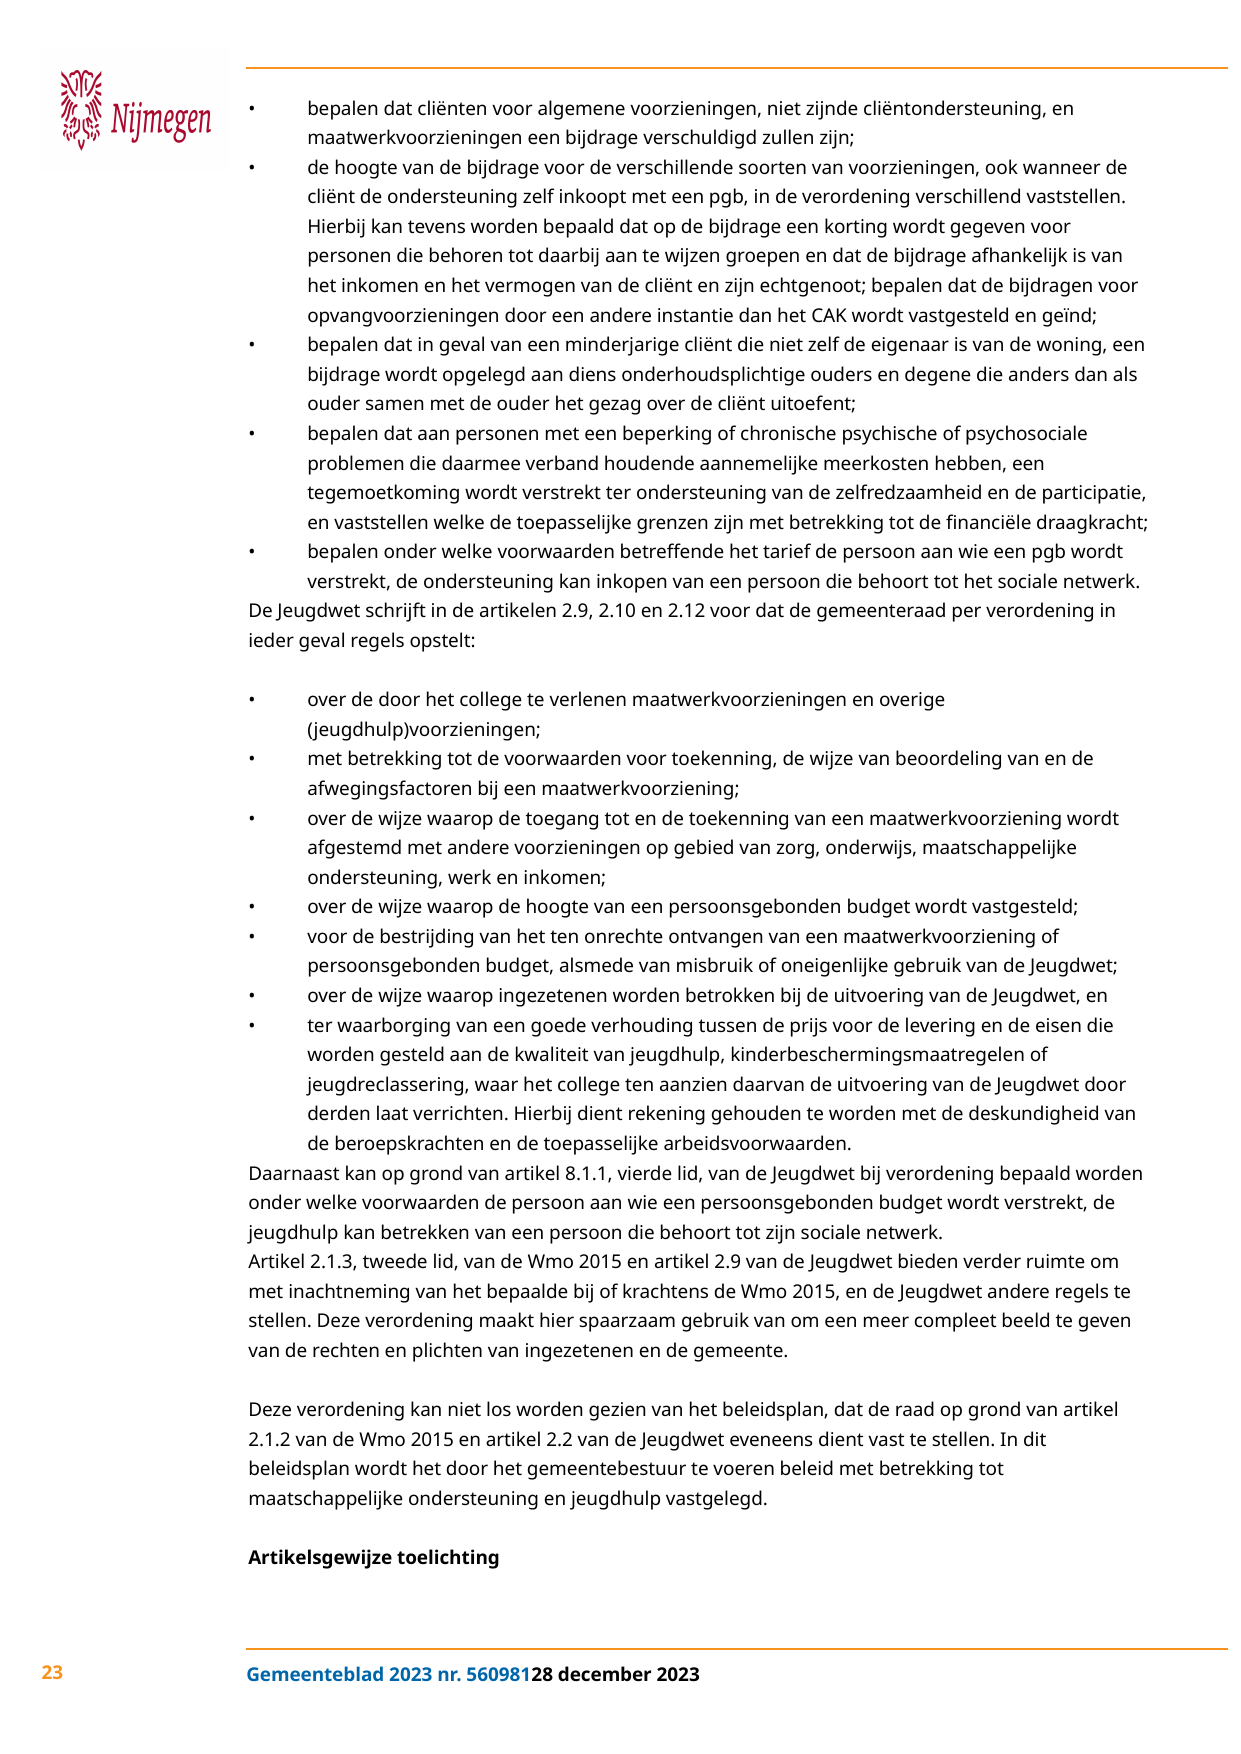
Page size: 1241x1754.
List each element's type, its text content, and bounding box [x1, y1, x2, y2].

picture [41, 47, 231, 172]
list over de wijze waarop de hoogte van een persoonsgebonden budget wordt vastgesteld; [248, 893, 1152, 919]
list ter waarborging van een goede verhouding tussen de prijs voor de levering en de eisen die worden gesteld aan de kwaliteit van jeugdhulp, kinderbeschermingsmaatregelen of jeugdreclassering, waar het college ten aanzien daarvan de uitvoering van de Jeugdwet door derden laat verrichten. Hierbij dient rekening gehouden te worden met de deskundigheid van de beroepskrachten en de toepasselijke arbeidsvoorwaarden. [248, 1012, 1152, 1156]
list bepalen dat in geval van een minderjarige cliënt die niet zelf de eigenaar is van de woning, een bijdrage wordt opgelegd aan diens onderhoudsplichtige ouders en degene die anders dan als ouder samen met de ouder het gezag over de cliënt uitoefent; [248, 331, 1152, 416]
text Deze verordening kan niet los worden gezien van het beleidsplan, dat de raad op grond van artikel 2.1.2 van de Wmo 2015 en artikel 2.2 van de Jeugdwet eveneens dient vast te stellen. In dit beleidsplan wordt het door het gemeentebestuur te voeren beleid met betrekking tot maatschappelijke ondersteuning en jeugdhulp vastgelegd. [248, 1396, 1152, 1511]
list bepalen onder welke voorwaarden betreffende het tarief de persoon aan wie een pgb wordt verstrekt, de ondersteuning kan inkopen van een persoon die behoort tot het sociale netwerk. [248, 538, 1152, 594]
list de hoogte van de bijdrage voor de verschillende soorten van voorzieningen, ook wanneer de cliënt de ondersteuning zelf inkoopt met een pgb, in de verordening verschillend vaststellen. Hierbij kan tevens worden bepaald dat op de bijdrage een korting wordt gegeven voor personen die behoren tot daarbij aan te wijzen groepen en dat de bijdrage afhankelijk is van het inkomen en het vermogen van de cliënt en zijn echtgenoot; bepalen dat de bijdragen voor opvangvoorzieningen door een andere instantie dan het CAK wordt vastgesteld en geïnd; [248, 154, 1152, 328]
list voor de bestrijding van het ten onrechte ontvangen van een maatwerkvoorziening of persoonsgebonden budget, alsmede van misbruik of oneigenlijke gebruik van de Jeugdwet; [248, 923, 1152, 978]
text Daarnaast kan op grond van artikel 8.1.1, vierde lid, van de Jeugdwet bij verordening bepaald worden onder welke voorwaarden de persoon aan wie een persoonsgebonden budget wordt verstrekt, de jeugdhulp kan betrekken van een persoon die behoort tot zijn sociale netwerk. [248, 1160, 1152, 1245]
text Artikel 2.1.3, tweede lid, van de Wmo 2015 en artikel 2.9 van de Jeugdwet bieden verder ruimte om met inachtneming van het bepaalde bij of krachtens de Wmo 2015, en de Jeugdwet andere regels te stellen. Deze verordening maakt hier spaarzaam gebruik van om een meer compleet beeld te geven van de rechten en plichten van ingezetenen en de gemeente. [248, 1248, 1152, 1363]
text Artikelsgewijze toelichting [248, 1544, 1152, 1570]
list met betrekking tot de voorwaarden voor toekenning, de wijze van beoordeling van en de afwegingsfactoren bij een maatwerkvoorziening; [248, 746, 1152, 801]
list over de door het college te verlenen maatwerkvoorzieningen en overige (jeugdhulp)voorzieningen; [248, 686, 1152, 742]
list bepalen dat cliënten voor algemene voorzieningen, niet zijnde cliëntondersteuning, en maatwerkvoorzieningen een bijdrage verschuldigd zullen zijn; [248, 95, 1152, 150]
list over de wijze waarop ingezetenen worden betrokken bij de uitvoering van de Jeugdwet, en [248, 982, 1152, 1008]
list bepalen dat aan personen met een beperking of chronische psychische of psychosociale problemen die daarmee verband houdende aannemelijke meerkosten hebben, een tegemoetkoming wordt verstrekt ter ondersteuning van de zelfredzaamheid en de participatie, en vaststellen welke de toepasselijke grenzen zijn met betrekking tot de financiële draagkracht; [248, 420, 1152, 535]
text De Jeugdwet schrijft in de artikelen 2.9, 2.10 en 2.12 voor dat de gemeenteraad per verordening in ieder geval regels opstelt: [248, 598, 1152, 653]
list over de wijze waarop de toegang tot en de toekenning van een maatwerkvoorziening wordt afgestemd met andere voorzieningen op gebied van zorg, onderwijs, maatschappelijke ondersteuning, werk en inkomen; [248, 805, 1152, 890]
